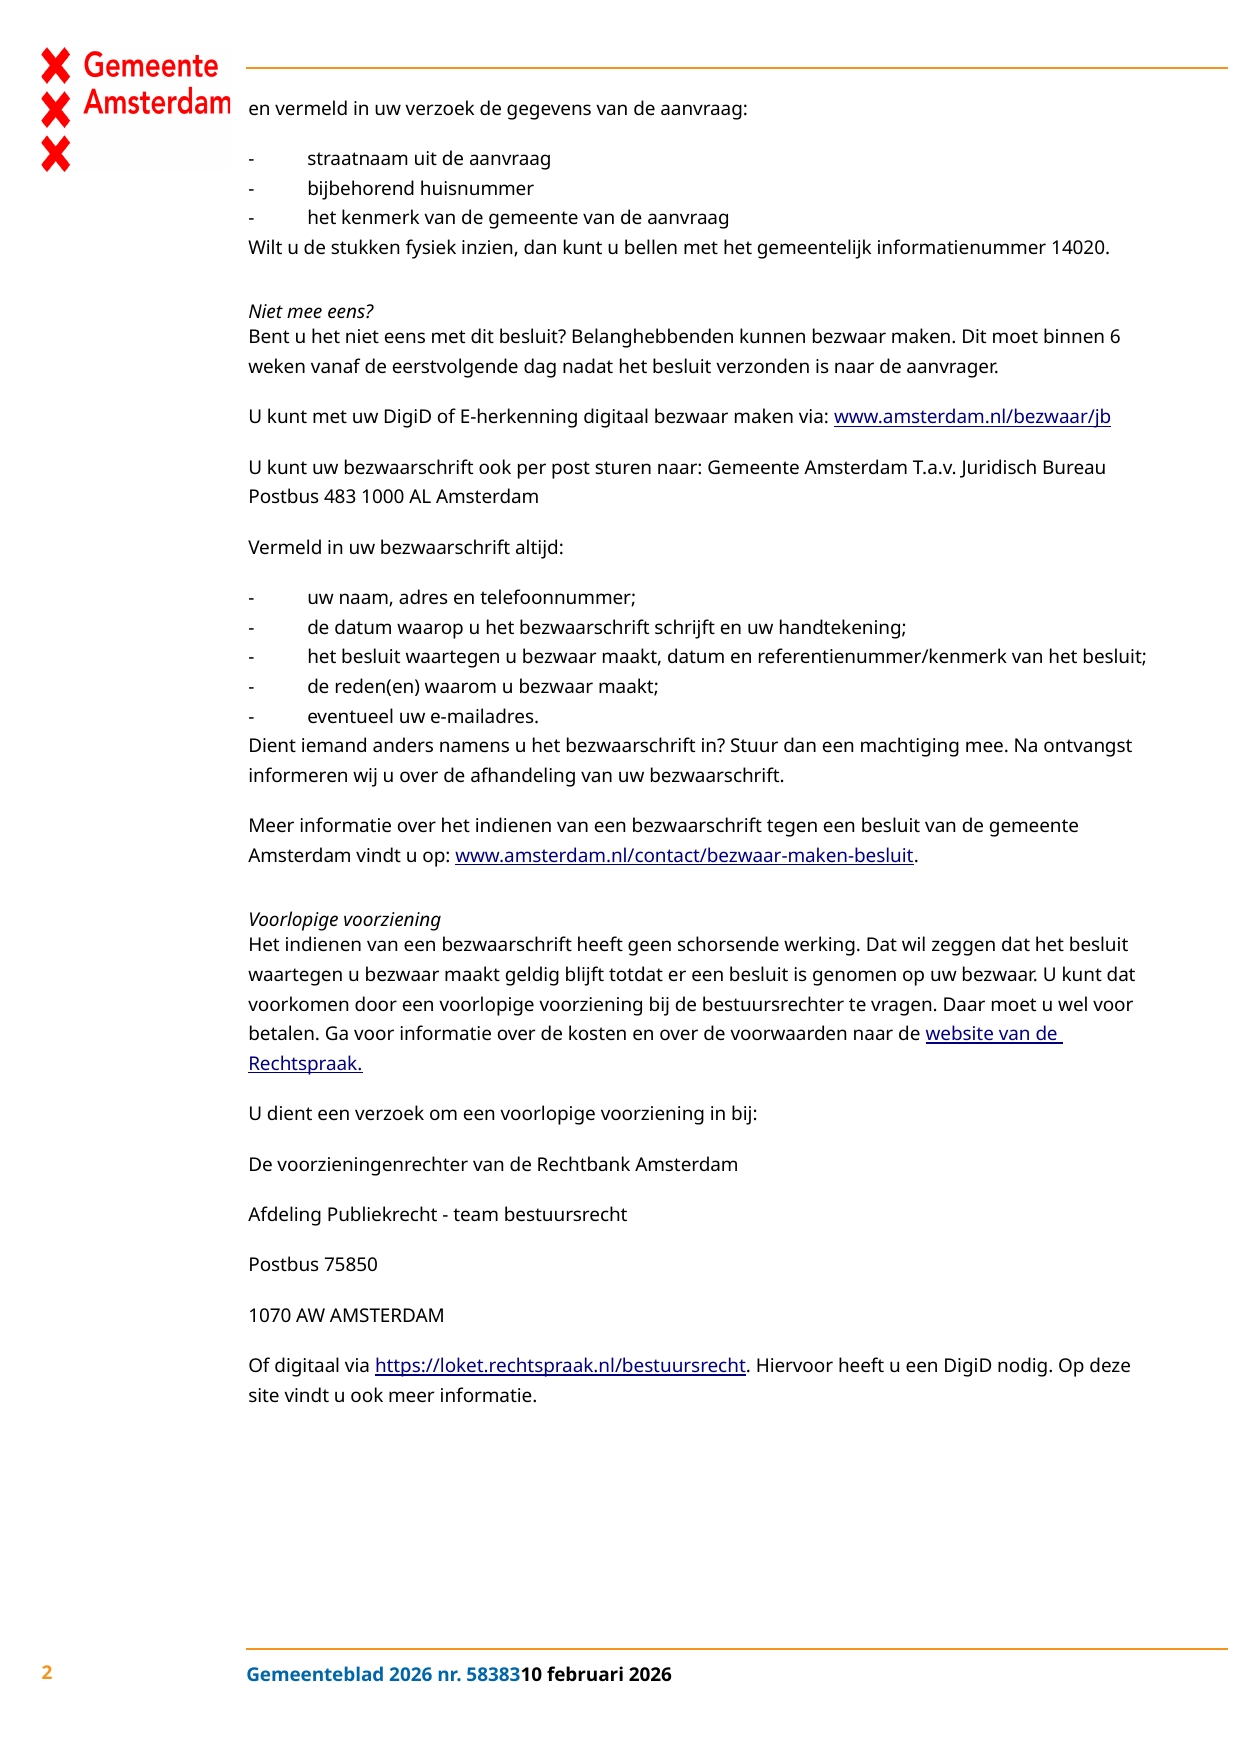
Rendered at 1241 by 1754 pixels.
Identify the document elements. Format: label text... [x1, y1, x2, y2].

text U kunt uw bezwaarschrift ook per post sturen naar: Gemeente Amsterdam T.a.v. Juridisch Bureau Postbus 483 1000 AL Amsterdam [248, 454, 1152, 509]
list de datum waarop u het bezwaarschrift schrijft en uw handtekening; [248, 614, 1152, 640]
text U kunt met uw DigiD of E-herkenning digitaal bezwaar maken via: www.amsterdam.nl/bezwaar/jb [248, 404, 1152, 429]
text 1070 AW AMSTERDAM [248, 1302, 1152, 1328]
text U dient een verzoek om een voorlopige voorziening in bij: [248, 1100, 1152, 1126]
text Bent u het niet eens met dit besluit? Belanghebbenden kunnen bezwaar maken. Dit moet binnen 6 weken vanaf de eerstvolgende dag nadat het besluit verzonden is naar de aanvrager. [248, 324, 1152, 379]
text De voorzieningenrechter van de Rechtbank Amsterdam [248, 1151, 1152, 1177]
text Postbus 75850 [248, 1252, 1152, 1277]
text Wilt u de stukken fysiek inzien, dan kunt u bellen met het gemeentelijk informatienummer 14020. [248, 234, 1152, 260]
text Vermeld in uw bezwaarschrift altijd: [248, 534, 1152, 560]
text Dient iemand anders namens u het bezwaarschrift in? Stuur dan een machtiging mee. Na ontvangst informeren wij u over de afhandeling van uw bezwaarschrift. [248, 732, 1152, 788]
list bijbehorend huisnummer [248, 175, 1152, 201]
list uw naam, adres en telefoonnummer; [248, 584, 1152, 610]
list straatnaam uit de aanvraag [248, 145, 1152, 171]
text en vermeld in uw verzoek de gegevens van de aanvraag: [248, 95, 1152, 121]
text Meer informatie over het indienen van een bezwaarschrift tegen een besluit van de gemeente Amsterdam vindt u op: www.amsterdam.nl/contact/bezwaar-maken-besluit. [248, 812, 1152, 868]
text Voorlopige voorziening [248, 906, 1152, 932]
list het kenmerk van de gemeente van de aanvraag [248, 204, 1152, 230]
text Of digitaal via https://loket.rechtspraak.nl/bestuursrecht. Hiervoor heeft u een DigiD nodig. Op deze site vindt u ook meer informatie. [248, 1352, 1152, 1408]
text Niet mee eens? [248, 298, 1152, 324]
picture [41, 47, 231, 172]
text Afdeling Publiekrecht - team bestuursrecht [248, 1201, 1152, 1227]
list het besluit waartegen u bezwaar maakt, datum en referentienummer/kenmerk van het besluit; [248, 644, 1152, 669]
list de reden(en) waarom u bezwaar maakt; [248, 673, 1152, 699]
text Het indienen van een bezwaarschrift heeft geen schorsende werking. Dat wil zeggen dat het besluit waartegen u bezwaar maakt geldig blijft totdat er een besluit is genomen op uw bezwaar. U kunt dat voorkomen door een voorlopige voorziening bij de bestuursrechter te vragen. Daar moet u wel voor betalen. Ga voor informatie over de kosten en over de voorwaarden naar de website van de Rechtspraak. [248, 932, 1152, 1076]
list eventueel uw e-mailadres. [248, 703, 1152, 728]
